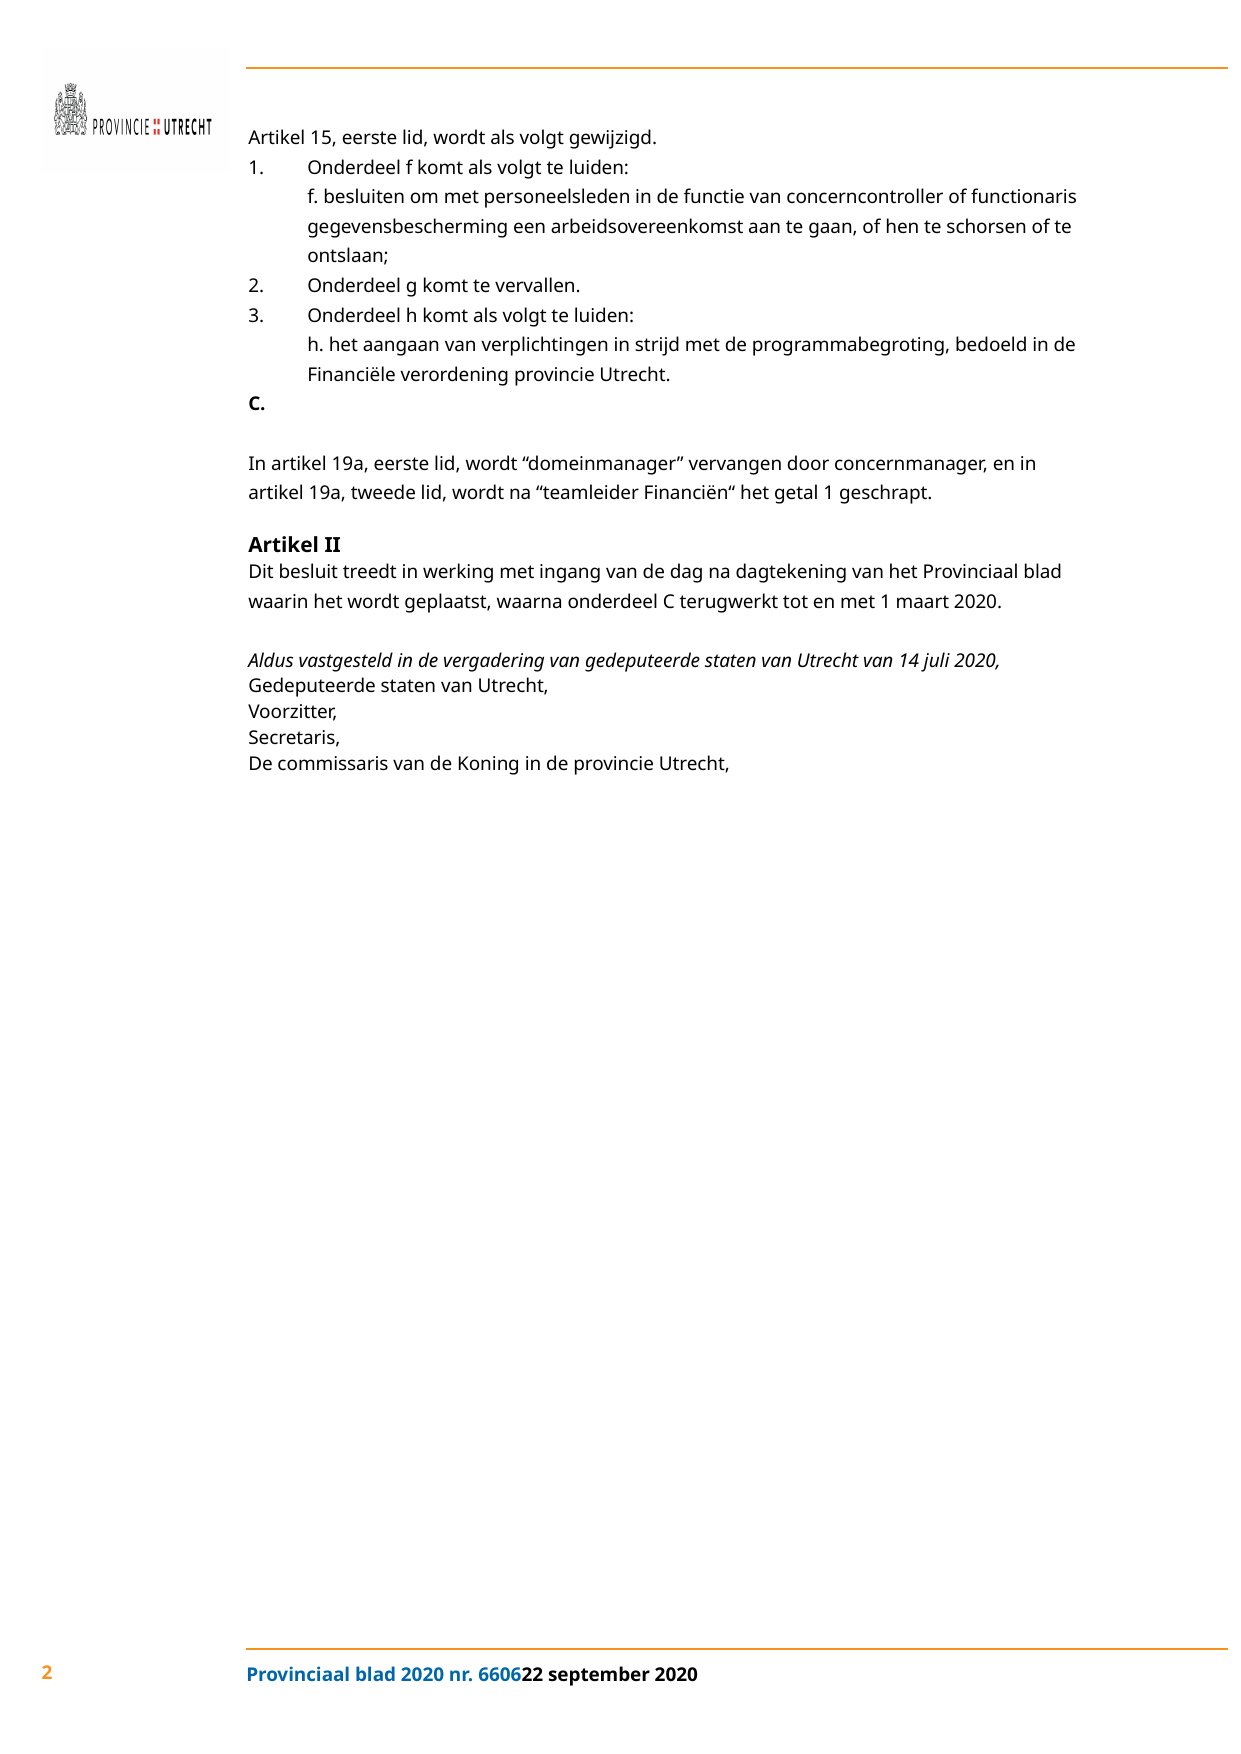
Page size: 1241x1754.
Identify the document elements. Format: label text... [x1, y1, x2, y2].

list Onderdeel f komt als volgt te luiden: [248, 154, 1152, 180]
text Artikel 15, eerste lid, wordt als volgt gewijzigd. [248, 124, 1152, 150]
text Secretaris, [248, 724, 1152, 750]
list h. het aangaan van verplichtingen in strijd met de programmabegroting, bedoeld in de Financiële verordening provincie Utrecht. [248, 331, 1152, 387]
text In artikel 19a, eerste lid, wordt “domeinmanager” vervangen door concernmanager, en in [248, 450, 1152, 476]
text De commissaris van de Koning in de provincie Utrecht, [248, 750, 1152, 776]
text Artikel II [248, 530, 1152, 558]
picture [41, 47, 231, 172]
text artikel 19a, tweede lid, wordt na “teamleider Financiën“ het getal 1 geschrapt. [248, 479, 1152, 505]
text C. [248, 391, 1152, 416]
text Dit besluit treedt in werking met ingang van de dag na dagtekening van het Provinciaal blad [248, 558, 1152, 584]
list Onderdeel h komt als volgt te luiden: [248, 302, 1152, 328]
text waarin het wordt geplaatst, waarna onderdeel C terugwerkt tot en met 1 maart 2020. [248, 588, 1152, 613]
text Voorzitter, [248, 698, 1152, 724]
text Gedeputeerde staten van Utrecht, [248, 673, 1152, 698]
list f. besluiten om met personeelsleden in de functie van concerncontroller of functionaris gegevensbescherming een arbeidsovereenkomst aan te gaan, of hen te schorsen of te ontslaan; [248, 183, 1152, 268]
text Aldus vastgesteld in de vergadering van gedeputeerde staten van Utrecht van 14 juli 2020, [248, 647, 1152, 673]
list Onderdeel g komt te vervallen. [248, 272, 1152, 298]
